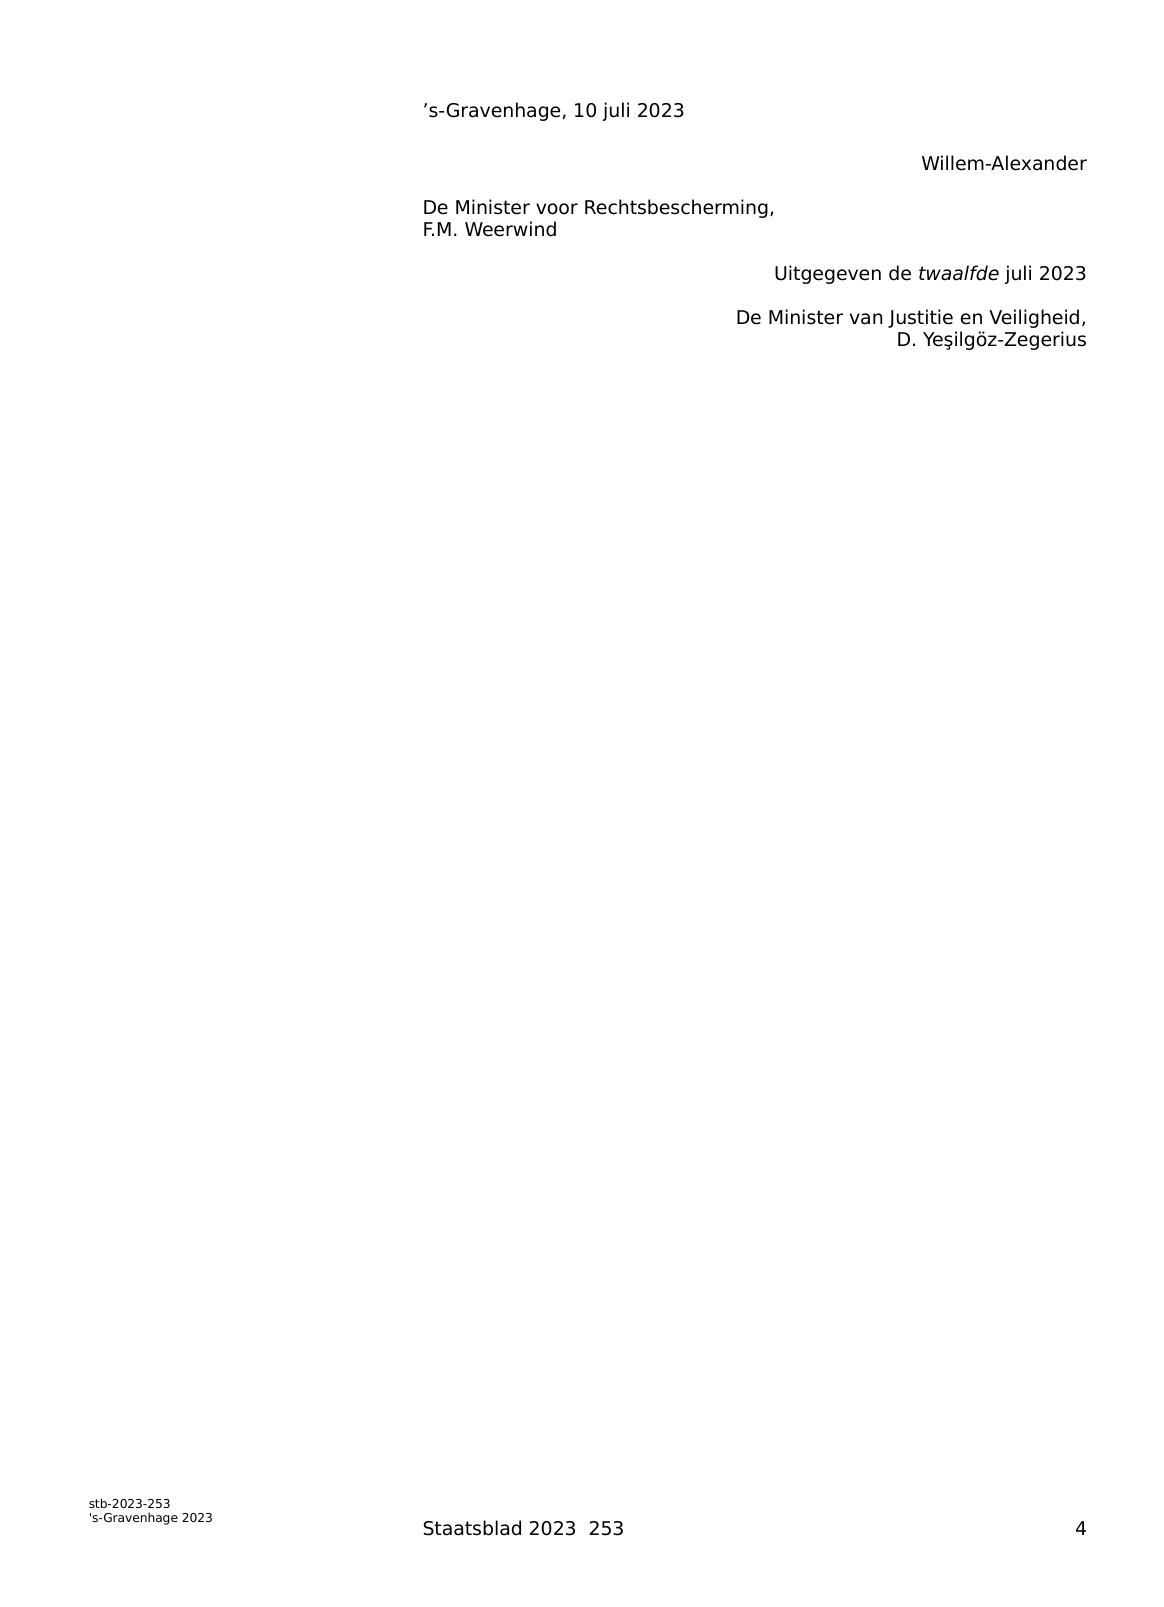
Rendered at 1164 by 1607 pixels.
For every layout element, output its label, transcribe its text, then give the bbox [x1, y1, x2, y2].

text De Minister van Justitie en Veiligheid, D. Yeşilgöz-Zegerius [422, 307, 1087, 351]
text ’s-Gravenhage, 10 juli 2023 [422, 100, 1087, 122]
text stb-2023-253 [88, 1497, 323, 1511]
text De Minister voor Rechtsbescherming, F.M. Weerwind [422, 197, 1087, 241]
text 's-Gravenhage 2023 [88, 1511, 323, 1525]
text Uitgegeven de twaalfde juli 2023 [422, 263, 1087, 285]
text Willem-Alexander [422, 152, 1087, 174]
